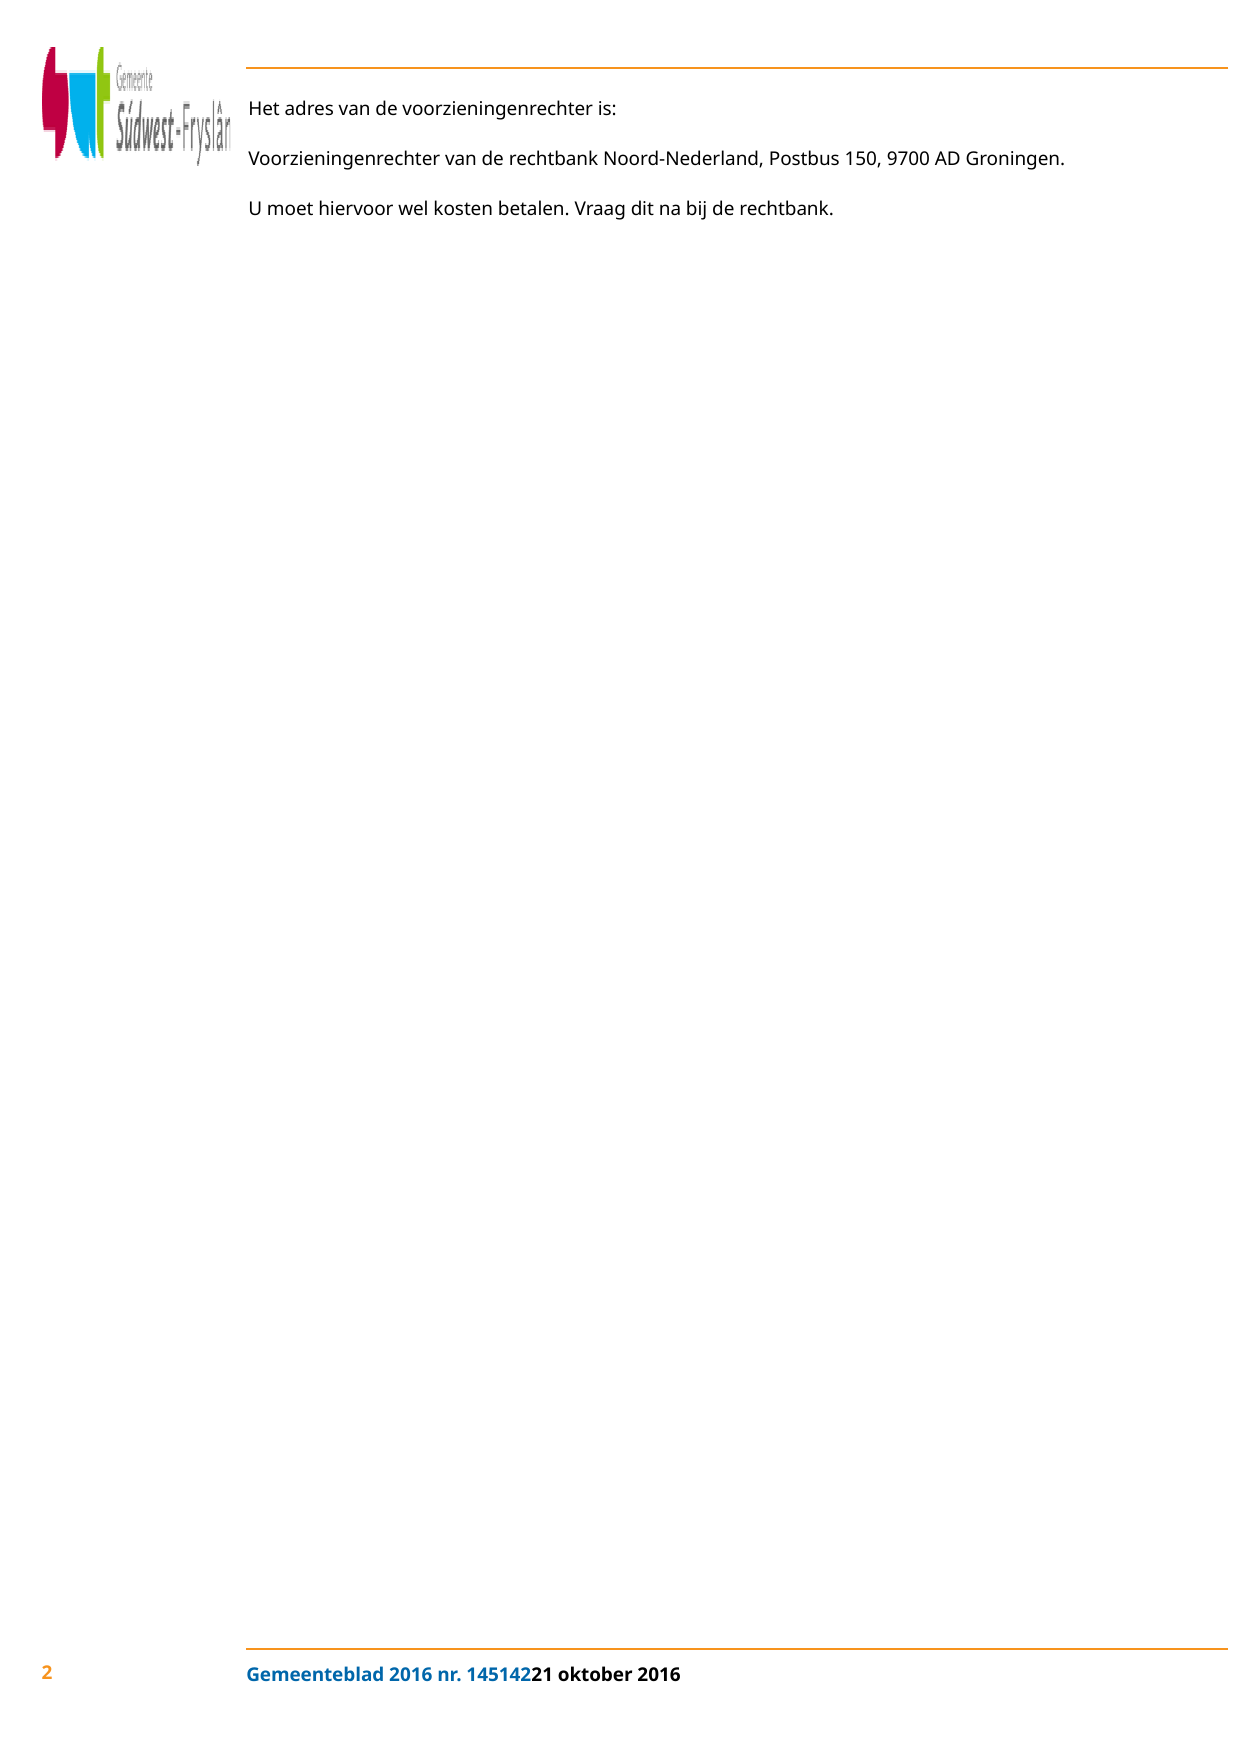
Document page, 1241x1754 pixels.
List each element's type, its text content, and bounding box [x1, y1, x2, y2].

text Voorzieningenrechter van de rechtbank Noord-Nederland, Postbus 150, 9700 AD Groningen. [248, 145, 1152, 171]
text Het adres van de voorzieningenrechter is: [248, 95, 1152, 121]
text U moet hiervoor wel kosten betalen. Vraag dit na bij de rechtbank. [248, 196, 1152, 221]
picture [41, 47, 231, 172]
